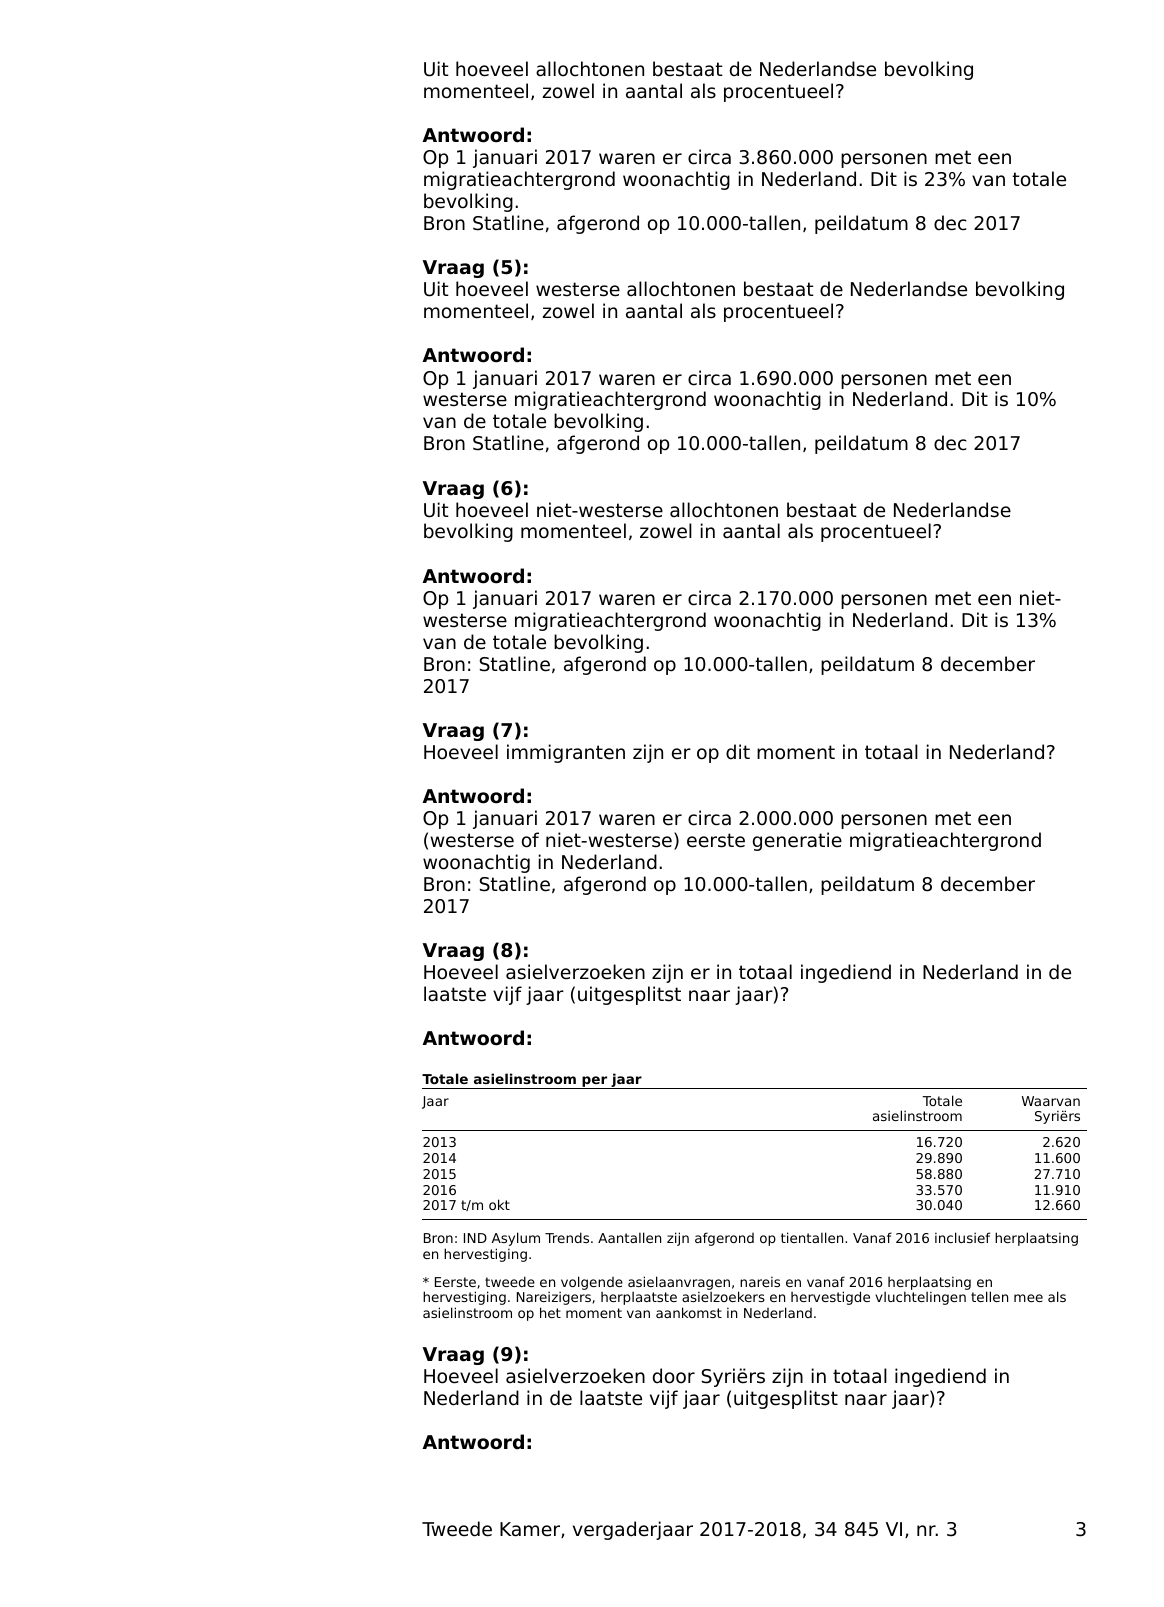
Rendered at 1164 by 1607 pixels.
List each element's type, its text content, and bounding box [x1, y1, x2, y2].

table_cell Totale asielinstroom [850, 1089, 968, 1129]
text Hoeveel asielverzoeken door Syriërs zijn in totaal ingediend in Nederland in de laatste vijf jaar (uitgesplitst naar jaar)? [422, 1366, 1087, 1410]
table_cell 11.600 [969, 1151, 1087, 1167]
text Op 1 januari 2017 waren er circa 3.860.000 personen met een migratieachtergrond woonachtig in Nederland. Dit is 23% van totale bevolking. [422, 147, 1087, 213]
table_cell Waarvan Syriërs [969, 1089, 1087, 1129]
text Antwoord: [422, 125, 1087, 147]
table_cell Bron: IND Asylum Trends. Aantallen zijn afgerond op tientallen. Vanaf 2016 inclusief herplaatsing en hervestiging. * Eerste, tweede en volgende asielaanvragen, nareis en vanaf 2016 herplaatsing en hervestiging. Nareizigers, herplaatste asielzoekers en hervestigde vluchtelingen tellen mee als asielinstroom op het moment van aankomst in Nederland. [422, 1220, 1087, 1322]
text Bron Statline, afgerond op 10.000-tallen, peildatum 8 dec 2017 [422, 433, 1087, 455]
table_cell Jaar [422, 1089, 850, 1129]
text Uit hoeveel westerse allochtonen bestaat de Nederlandse bevolking momenteel, zowel in aantal als procentueel? [422, 279, 1087, 323]
text Op 1 januari 2017 waren er circa 2.000.000 personen met een (westerse of niet-westerse) eerste generatie migratieachtergrond woonachtig in Nederland. [422, 808, 1087, 874]
text Vraag (7): [422, 720, 1087, 742]
table_header Totale asielinstroom per jaar [422, 1072, 1087, 1088]
text Bron: Statline, afgerond op 10.000-tallen, peildatum 8 december 2017 [422, 874, 1087, 918]
text Antwoord: [422, 1028, 1087, 1050]
text Antwoord: [422, 1432, 1087, 1454]
text Antwoord: [422, 566, 1087, 588]
text Op 1 januari 2017 waren er circa 1.690.000 personen met een westerse migratieachtergrond woonachtig in Nederland. Dit is 10% van de totale bevolking. [422, 367, 1087, 433]
table_cell 2014 [422, 1151, 850, 1167]
table_cell 27.710 [969, 1167, 1087, 1182]
text Hoeveel asielverzoeken zijn er in totaal ingediend in Nederland in de laatste vijf jaar (uitgesplitst naar jaar)? [422, 962, 1087, 1006]
table_cell 12.660 [969, 1198, 1087, 1218]
text Op 1 januari 2017 waren er circa 2.170.000 personen met een niet-westerse migratieachtergrond woonachtig in Nederland. Dit is 13% van de totale bevolking. [422, 588, 1087, 653]
text Bron Statline, afgerond op 10.000-tallen, peildatum 8 dec 2017 [422, 213, 1087, 235]
text Uit hoeveel niet-westerse allochtonen bestaat de Nederlandse bevolking momenteel, zowel in aantal als procentueel? [422, 499, 1087, 543]
text Uit hoeveel allochtonen bestaat de Nederlandse bevolking momenteel, zowel in aantal als procentueel? [422, 59, 1087, 103]
text Hoeveel immigranten zijn er op dit moment in totaal in Nederland? [422, 742, 1087, 764]
table_cell 2.620 [969, 1131, 1087, 1151]
table_cell 30.040 [850, 1198, 968, 1218]
table_cell 33.570 [850, 1183, 968, 1198]
table_cell 2015 [422, 1167, 850, 1182]
text Vraag (6): [422, 477, 1087, 499]
table_cell 2017 t/m okt [422, 1198, 850, 1218]
table_cell 58.880 [850, 1167, 968, 1182]
text Vraag (8): [422, 940, 1087, 962]
text Antwoord: [422, 345, 1087, 367]
table_cell 2013 [422, 1131, 850, 1151]
text Antwoord: [422, 786, 1087, 808]
table_cell 29.890 [850, 1151, 968, 1167]
table_cell 2016 [422, 1183, 850, 1198]
table_cell 11.910 [969, 1183, 1087, 1198]
table_cell 16.720 [850, 1131, 968, 1151]
text Bron: Statline, afgerond op 10.000-tallen, peildatum 8 december 2017 [422, 653, 1087, 697]
text Vraag (9): [422, 1344, 1087, 1366]
text Vraag (5): [422, 257, 1087, 279]
